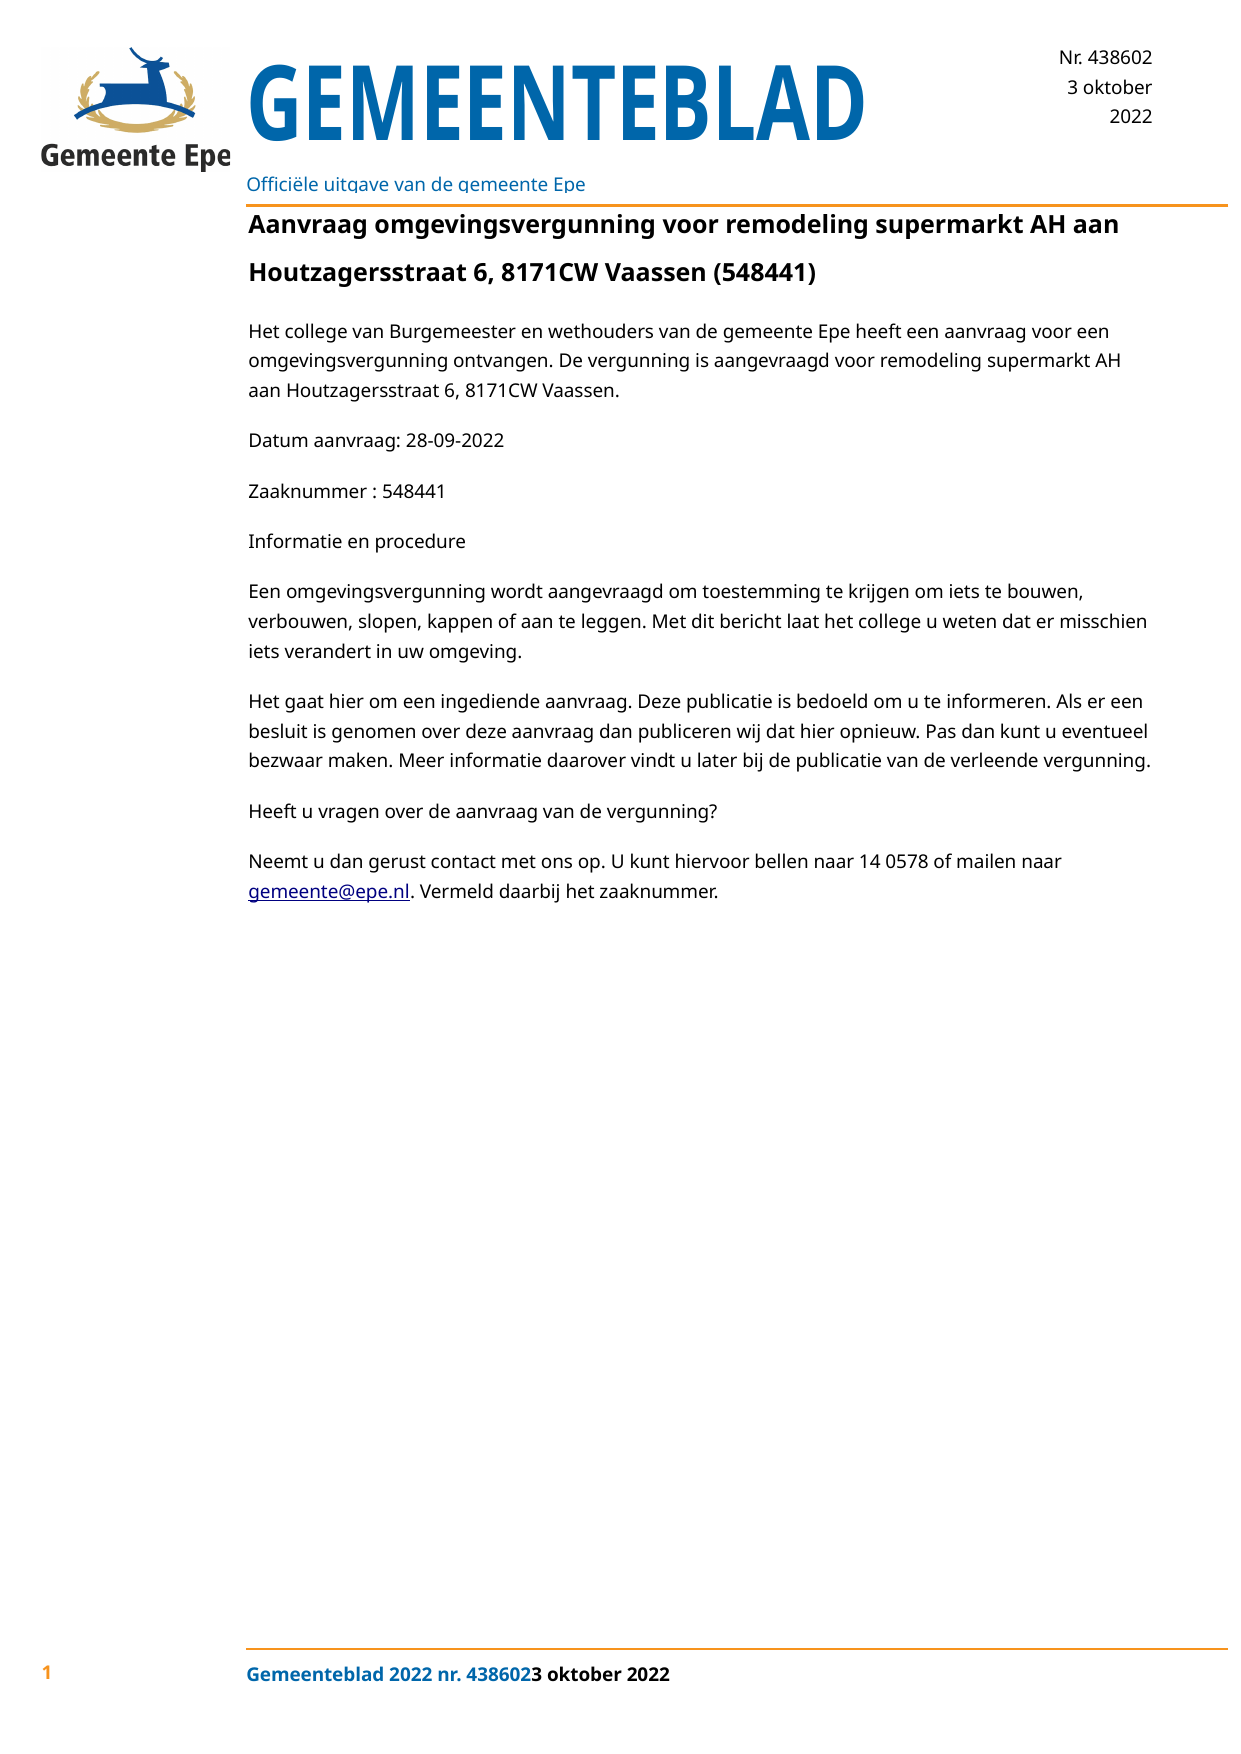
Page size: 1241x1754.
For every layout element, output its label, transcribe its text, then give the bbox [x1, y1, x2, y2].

text Datum aanvraag: 28-09-2022 [248, 427, 1152, 453]
text Een omgevingsvergunning wordt aangevraagd om toestemming te krijgen om iets te bouwen, verbouwen, slopen, kappen of aan te leggen. Met dit bericht laat het college u weten dat er misschien iets verandert in uw omgeving. [248, 579, 1152, 664]
text Zaaknummer : 548441 [248, 478, 1152, 504]
text Het college van Burgemeester en wethouders van de gemeente Epe heeft een aanvraag voor een omgevingsvergunning ontvangen. De vergunning is aangevraagd voor remodeling supermarkt AH aan Houtzagersstraat 6, 8171CW Vaassen. [248, 318, 1152, 403]
text Aanvraag omgevingsvergunning voor remodeling supermarkt AH aan Houtzagersstraat 6, 8171CW Vaassen (548441) [248, 207, 1152, 288]
text Het gaat hier om een ingediende aanvraag. Deze publicatie is bedoeld om u te informeren. Als er een besluit is genomen over deze aanvraag dan publiceren wij dat hier opnieuw. Pas dan kunt u eventueel bezwaar maken. Meer informatie daarover vindt u later bij de publicatie van de verleende vergunning. [248, 688, 1152, 773]
text Heeft u vragen over de aanvraag van de vergunning? [248, 798, 1152, 824]
text Informatie en procedure [248, 528, 1152, 554]
picture [41, 47, 231, 172]
text Neemt u dan gerust contact met ons op. U kunt hiervoor bellen naar 14 0578 of mailen naar gemeente@epe.nl. Vermeld daarbij het zaaknummer. [248, 848, 1152, 904]
